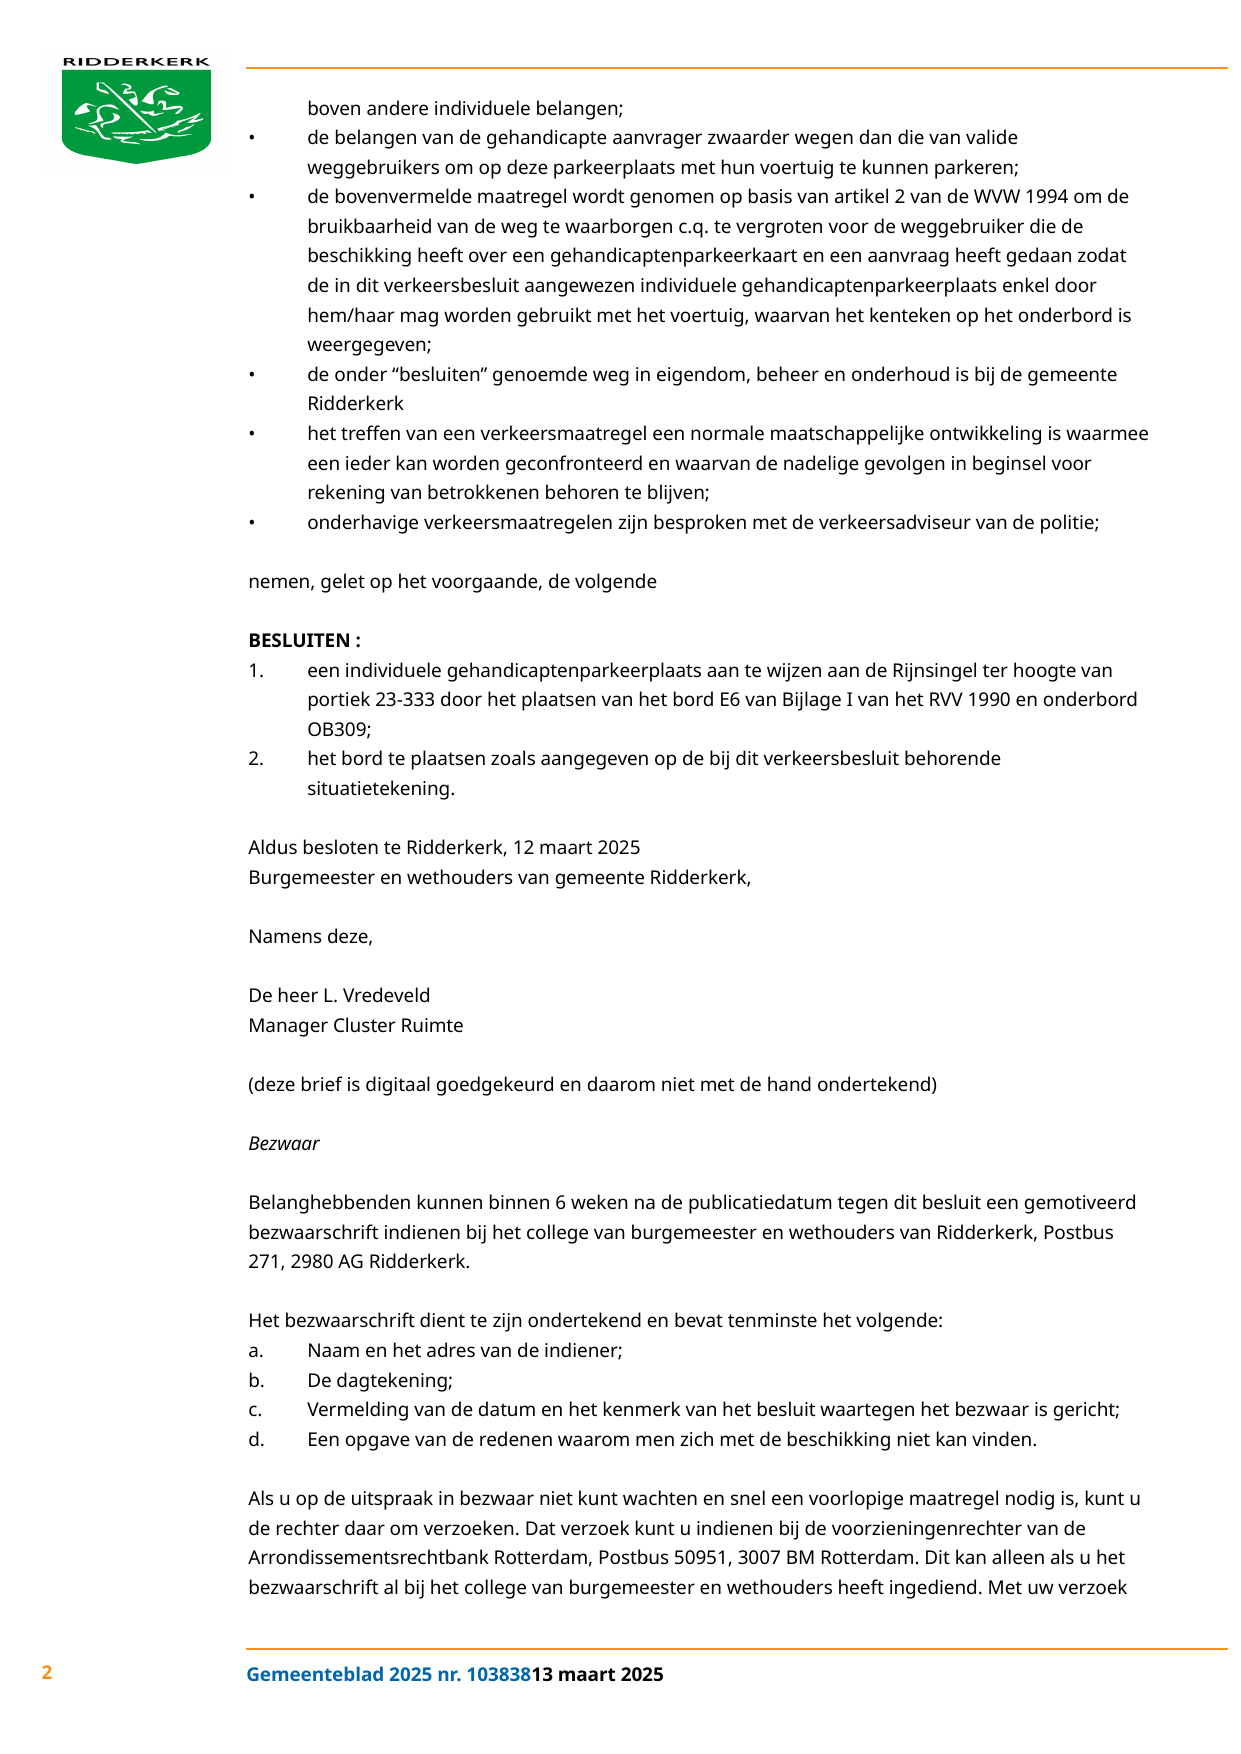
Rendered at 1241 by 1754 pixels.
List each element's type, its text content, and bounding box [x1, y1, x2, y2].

list het bord te plaatsen zoals aangegeven op de bij dit verkeersbesluit behorende situatietekening. [248, 746, 1152, 801]
text (deze brief is digitaal goedgekeurd en daarom niet met de hand ondertekend) [248, 1071, 1152, 1097]
list Vermelding van de datum en het kenmerk van het besluit waartegen het bezwaar is gericht; [248, 1396, 1152, 1422]
list de onder “besluiten” genoemde weg in eigendom, beheer en onderhoud is bij de gemeente Ridderkerk [248, 361, 1152, 416]
text nemen, gelet op het voorgaande, de volgende [248, 568, 1152, 594]
list onderhavige verkeersmaatregelen zijn besproken met de verkeersadviseur van de politie; [248, 509, 1152, 535]
list de belangen van de gehandicapte aanvrager zwaarder wegen dan die van valide weggebruikers om op deze parkeerplaats met hun voertuig te kunnen parkeren; [248, 124, 1152, 180]
list een individuele gehandicaptenparkeerplaats aan te wijzen aan de Rijnsingel ter hoogte van portiek 23-333 door het plaatsen van het bord E6 van Bijlage I van het RVV 1990 en onderbord OB309; [248, 657, 1152, 742]
text Burgemeester en wethouders van gemeente Ridderkerk, [248, 864, 1152, 890]
text Aldus besloten te Ridderkerk, 12 maart 2025 [248, 834, 1152, 860]
text BESLUITEN : [248, 627, 1152, 653]
list boven andere individuele belangen; [248, 95, 1152, 121]
text Manager Cluster Ruimte [248, 1012, 1152, 1038]
text Bezwaar [248, 1130, 1152, 1156]
list De dagtekening; [248, 1367, 1152, 1393]
list Een opgave van de redenen waarom men zich met de beschikking niet kan vinden. [248, 1426, 1152, 1452]
list de bovenvermelde maatregel wordt genomen op basis van artikel 2 van de WVW 1994 om de bruikbaarheid van de weg te waarborgen c.q. te vergroten voor de weggebruiker die de beschikking heeft over een gehandicaptenparkeerkaart en een aanvraag heeft gedaan zodat de in dit verkeersbesluit aangewezen individuele gehandicaptenparkeerplaats enkel door hem/haar mag worden gebruikt met het voertuig, waarvan het kenteken op het onderbord is weergegeven; [248, 183, 1152, 357]
text Het bezwaarschrift dient te zijn ondertekend en bevat tenminste het volgende: [248, 1308, 1152, 1333]
list Naam en het adres van de indiener; [248, 1337, 1152, 1363]
text Belanghebbenden kunnen binnen 6 weken na de publicatiedatum tegen dit besluit een gemotiveerd bezwaarschrift indienen bij het college van burgemeester en wethouders van Ridderkerk, Postbus 271, 2980 AG Ridderkerk. [248, 1189, 1152, 1274]
list het treffen van een verkeersmaatregel een normale maatschappelijke ontwikkeling is waarmee een ieder kan worden geconfronteerd en waarvan de nadelige gevolgen in beginsel voor rekening van betrokkenen behoren te blijven; [248, 420, 1152, 505]
text Namens deze, [248, 923, 1152, 949]
text De heer L. Vredeveld [248, 982, 1152, 1008]
picture [41, 47, 231, 172]
text Als u op de uitspraak in bezwaar niet kunt wachten en snel een voorlopige maatregel nodig is, kunt u de rechter daar om verzoeken. Dat verzoek kunt u indienen bij de voorzieningenrechter van de Arrondissementsrechtbank Rotterdam, Postbus 50951, 3007 BM Rotterdam. Dit kan alleen als u het bezwaarschrift al bij het college van burgemeester en wethouders heeft ingediend. Met uw verzoek [248, 1485, 1152, 1600]
